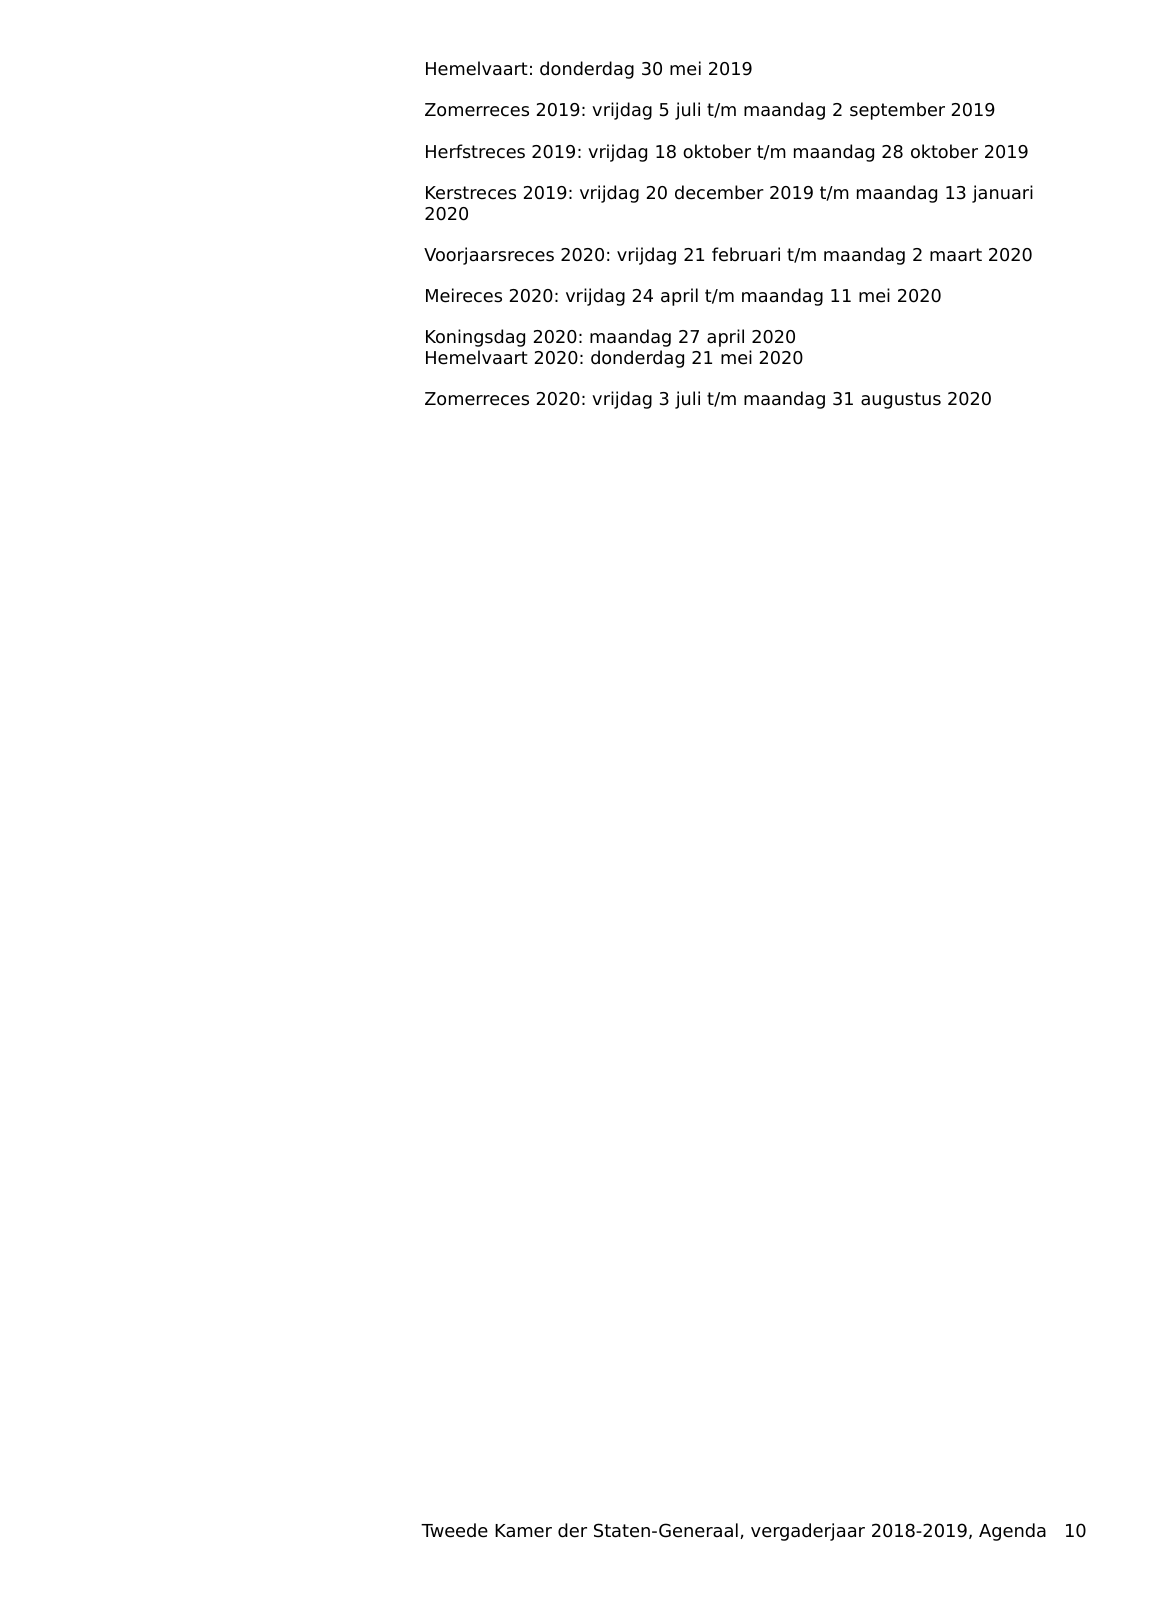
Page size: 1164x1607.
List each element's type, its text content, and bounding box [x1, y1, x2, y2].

table_cell [418, 307, 1087, 327]
table_cell [401, 348, 418, 368]
table_cell [401, 327, 418, 348]
table_cell [401, 142, 418, 162]
table_cell Zomerreces 2020: vrijdag 3 juli t/m maandag 31 augustus 2020 [418, 389, 1087, 410]
table_cell [401, 162, 418, 183]
table_cell Hemelvaart 2020: donderdag 21 mei 2020 [418, 348, 1087, 368]
table_cell [418, 162, 1087, 183]
table_cell [401, 100, 418, 121]
table_cell [77, 100, 401, 121]
table_cell [401, 245, 418, 265]
table_cell [401, 224, 418, 245]
table_cell [401, 59, 418, 80]
table_cell [418, 369, 1087, 389]
table_cell [418, 121, 1087, 142]
table_cell [77, 265, 401, 286]
table_cell [401, 80, 418, 100]
table_cell [77, 348, 401, 368]
table_cell Herfstreces 2019: vrijdag 18 oktober t/m maandag 28 oktober 2019 [418, 142, 1087, 162]
table_cell [418, 265, 1087, 286]
table_cell [77, 327, 401, 348]
table_cell Voorjaarsreces 2020: vrijdag 21 februari t/m maandag 2 maart 2020 [418, 245, 1087, 265]
table_cell [77, 224, 401, 245]
table_cell [77, 183, 401, 224]
table_cell [77, 369, 401, 389]
table_cell Hemelvaart: donderdag 30 mei 2019 [418, 59, 1087, 80]
table_cell [401, 307, 418, 327]
table_cell [77, 389, 401, 410]
table_cell [77, 59, 401, 80]
table_cell [401, 286, 418, 307]
table_cell Zomerreces 2019: vrijdag 5 juli t/m maandag 2 september 2019 [418, 100, 1087, 121]
table_cell [401, 369, 418, 389]
table_cell [77, 245, 401, 265]
table_cell [418, 80, 1087, 100]
table_cell [77, 121, 401, 142]
table_cell [401, 265, 418, 286]
table_cell [418, 224, 1087, 245]
table_cell Meireces 2020: vrijdag 24 april t/m maandag 11 mei 2020 [418, 286, 1087, 307]
table_cell [401, 389, 418, 410]
table_cell Koningsdag 2020: maandag 27 april 2020 [418, 327, 1087, 348]
table_cell [77, 80, 401, 100]
table_cell [77, 162, 401, 183]
table_cell [401, 121, 418, 142]
table_cell Kerstreces 2019: vrijdag 20 december 2019 t/m maandag 13 januari 2020 [418, 183, 1087, 224]
table_cell [401, 183, 418, 224]
table_cell [77, 286, 401, 307]
table_cell [77, 307, 401, 327]
table_cell [77, 142, 401, 162]
